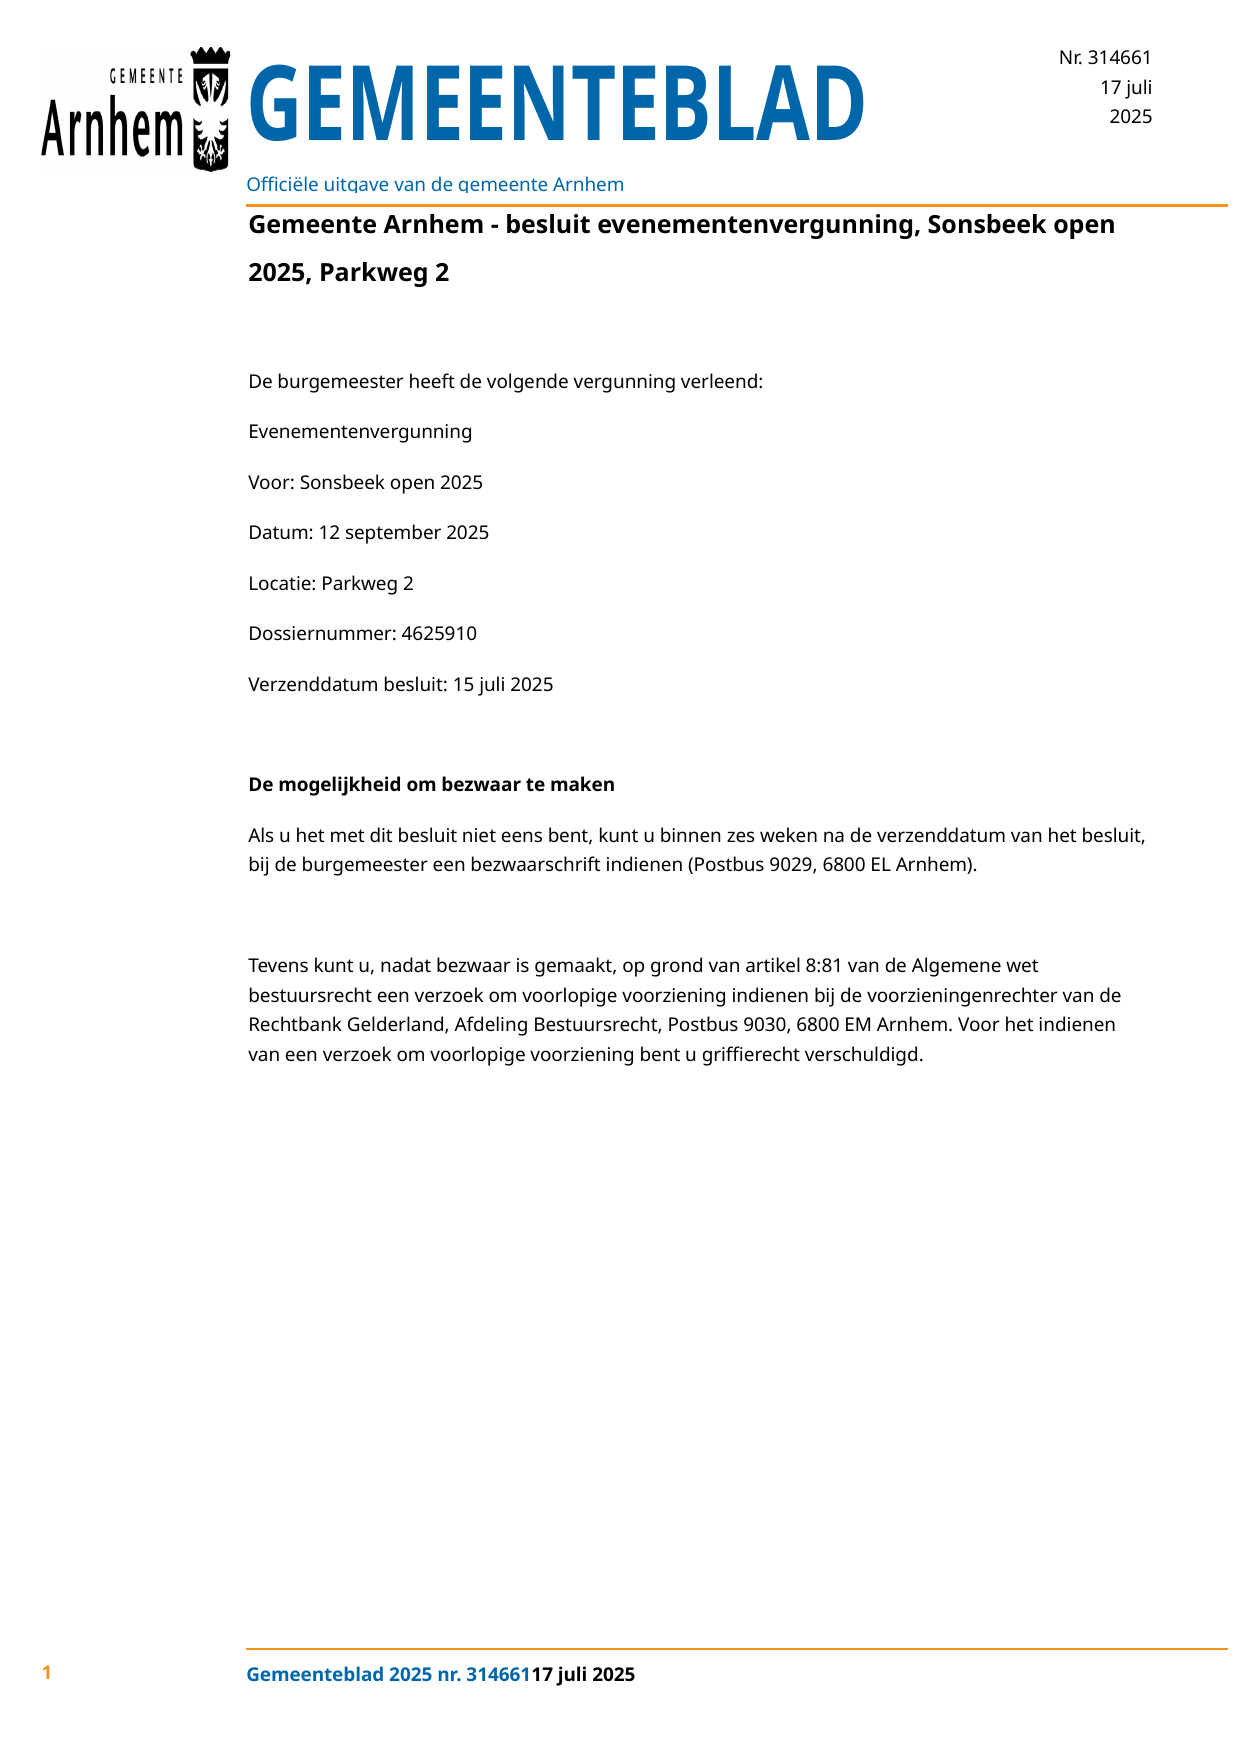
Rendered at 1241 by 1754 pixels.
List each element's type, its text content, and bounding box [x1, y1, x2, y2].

text Datum: 12 september 2025 [248, 519, 1152, 545]
picture [41, 47, 231, 172]
text Locatie: Parkweg 2 [248, 570, 1152, 596]
text Verzenddatum besluit: 15 juli 2025 [248, 671, 1152, 697]
text Gemeente Arnhem - besluit evenementenvergunning, Sonsbeek open 2025, Parkweg 2 [248, 207, 1152, 288]
text De mogelijkheid om bezwaar te maken [248, 772, 1152, 797]
text Evenementenvergunning [248, 419, 1152, 444]
text Tevens kunt u, nadat bezwaar is gemaakt, op grond van artikel 8:81 van de Algemene wet bestuursrecht een verzoek om voorlopige voorziening indienen bij de voorzieningenrechter van de Rechtbank Gelderland, Afdeling Bestuursrecht, Postbus 9030, 6800 EM Arnhem. Voor het indienen van een verzoek om voorlopige voorziening bent u griffierecht verschuldigd. [248, 952, 1152, 1067]
text De burgemeester heeft de volgende vergunning verleend: [248, 368, 1152, 394]
text Dossiernummer: 4625910 [248, 620, 1152, 646]
text Als u het met dit besluit niet eens bent, kunt u binnen zes weken na de verzenddatum van het besluit, bij de burgemeester een bezwaarschrift indienen (Postbus 9029, 6800 EL Arnhem). [248, 822, 1152, 877]
text Voor: Sonsbeek open 2025 [248, 469, 1152, 495]
